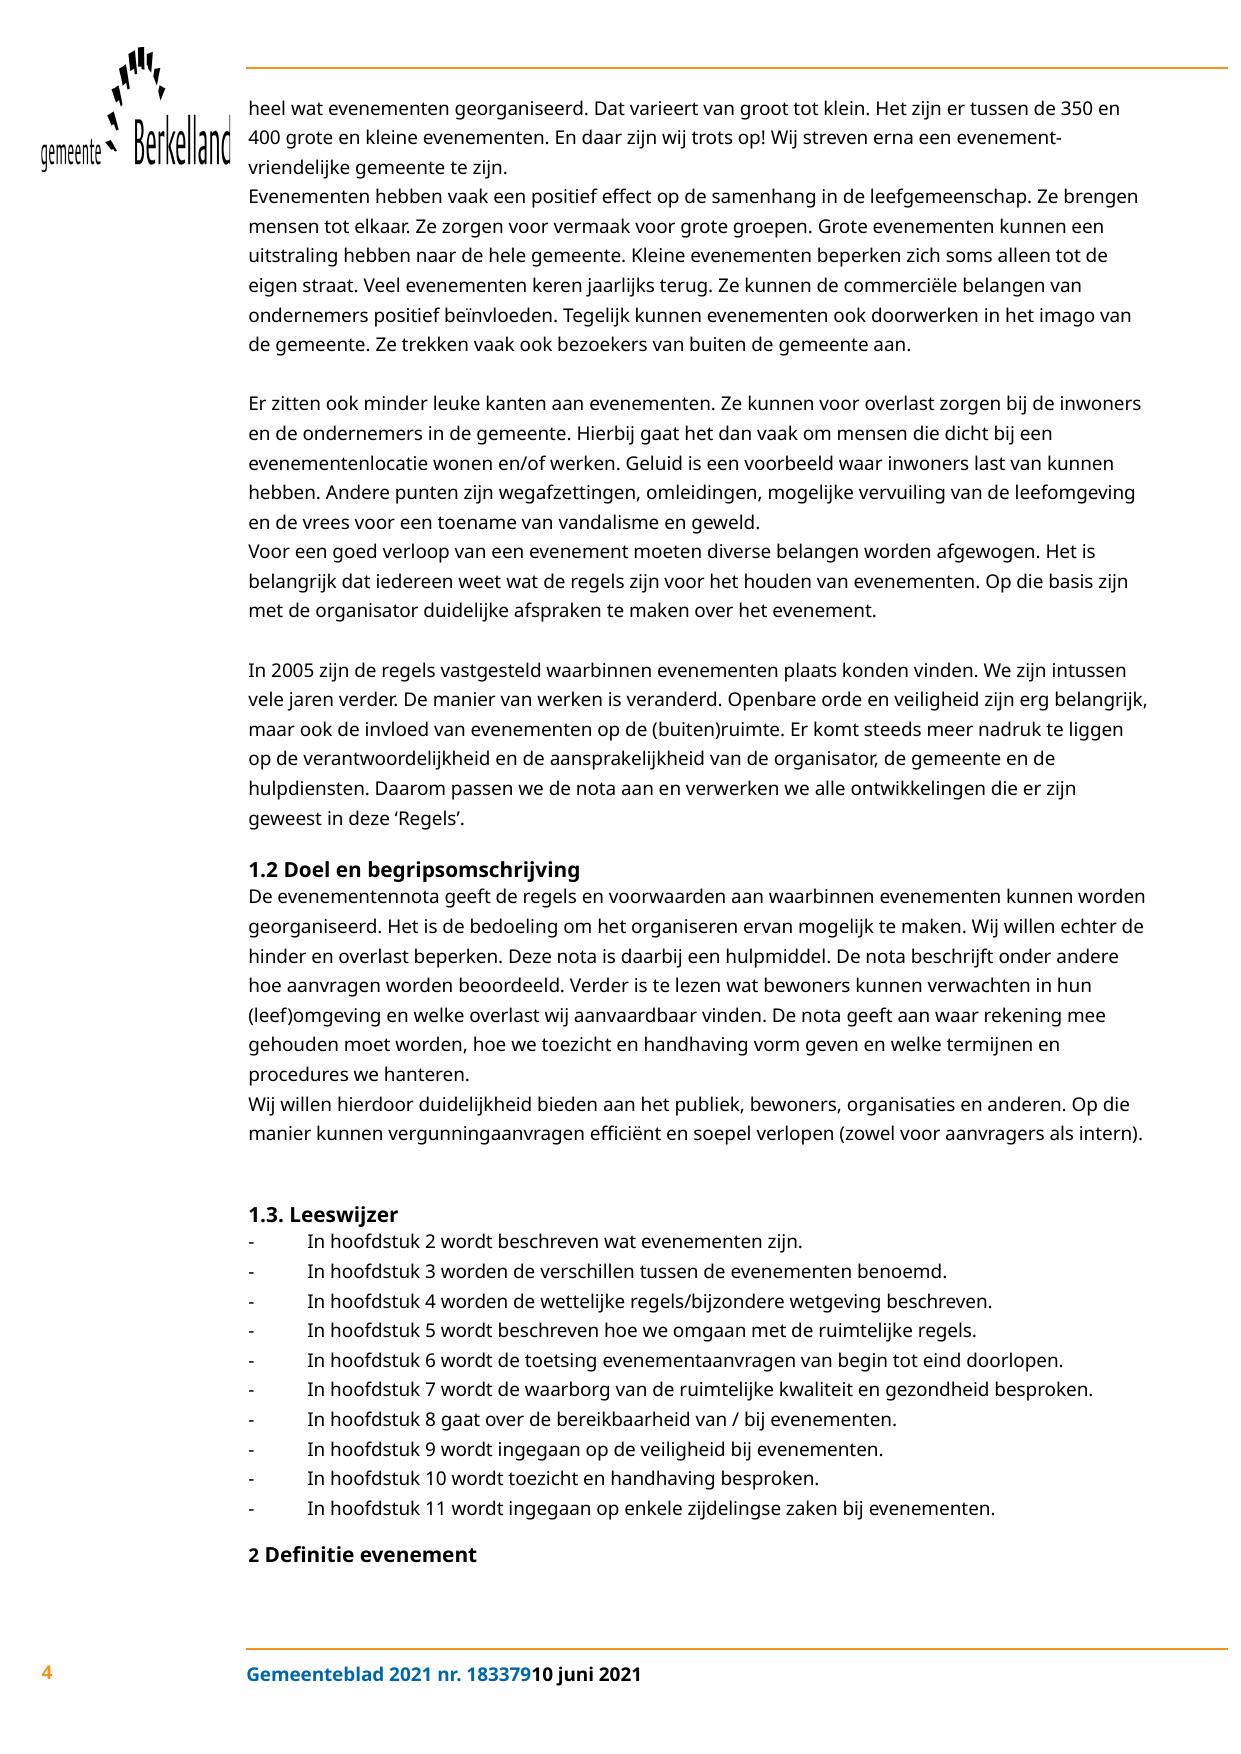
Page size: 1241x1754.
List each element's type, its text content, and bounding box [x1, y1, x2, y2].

text In 2005 zijn de regels vastgesteld waarbinnen evenementen plaats konden vinden. We zijn intussen vele jaren verder. De manier van werken is veranderd. Openbare orde en veiligheid zijn erg belangrijk, maar ook de invloed van evenementen op de (buiten)ruimte. Er komt steeds meer nadruk te liggen op de verantwoordelijkheid en de aansprakelijkheid van de organisator, de gemeente en de hulpdiensten. Daarom passen we de nota aan en verwerken we alle ontwikkelingen die er zijn geweest in deze ‘Regels’. [248, 657, 1152, 831]
text De evenementennota geeft de regels en voorwaarden aan waarbinnen evenementen kunnen worden georganiseerd. Het is de bedoeling om het organiseren ervan mogelijk te maken. Wij willen echter de hinder en overlast beperken. Deze nota is daarbij een hulpmiddel. De nota beschrijft onder andere hoe aanvragen worden beoordeeld. Verder is te lezen wat bewoners kunnen verwachten in hun (leef)omgeving en welke overlast wij aanvaardbaar vinden. De nota geeft aan waar rekening mee gehouden moet worden, hoe we toezicht en handhaving vorm geven en welke termijnen en procedures we hanteren. [248, 884, 1152, 1087]
text 2 Definitie evenement [248, 1541, 1152, 1569]
text heel wat evenementen georganiseerd. Dat varieert van groot tot klein. Het zijn er tussen de 350 en 400 grote en kleine evenementen. En daar zijn wij trots op! Wij streven erna een evenement-vriendelijke gemeente te zijn. [248, 95, 1152, 180]
list In hoofdstuk 2 wordt beschreven wat evenementen zijn. [248, 1229, 1152, 1254]
text Voor een goed verloop van een evenement moeten diverse belangen worden afgewogen. Het is belangrijk dat iedereen weet wat de regels zijn voor het houden van evenementen. Op die basis zijn met de organisator duidelijke afspraken te maken over het evenement. [248, 538, 1152, 623]
picture [41, 47, 231, 172]
text 1.2 Doel en begripsomschrijving [248, 855, 1152, 884]
list In hoofdstuk 11 wordt ingegaan op enkele zijdelingse zaken bij evenementen. [248, 1495, 1152, 1521]
list In hoofdstuk 10 wordt toezicht en handhaving besproken. [248, 1465, 1152, 1491]
list In hoofdstuk 8 gaat over de bereikbaarheid van / bij evenementen. [248, 1406, 1152, 1432]
text 1.3. Leeswijzer [248, 1200, 1152, 1229]
text Er zitten ook minder leuke kanten aan evenementen. Ze kunnen voor overlast zorgen bij de inwoners en de ondernemers in de gemeente. Hierbij gaat het dan vaak om mensen die dicht bij een evenementenlocatie wonen en/of werken. Geluid is een voorbeeld waar inwoners last van kunnen hebben. Andere punten zijn wegafzettingen, omleidingen, mogelijke vervuiling van de leefomgeving en de vrees voor een toename van vandalisme en geweld. [248, 391, 1152, 535]
text Wij willen hierdoor duidelijkheid bieden aan het publiek, bewoners, organisaties en anderen. Op die manier kunnen vergunningaanvragen efficiënt en soepel verlopen (zowel voor aanvragers als intern). [248, 1091, 1152, 1146]
list In hoofdstuk 9 wordt ingegaan op de veiligheid bij evenementen. [248, 1436, 1152, 1462]
list In hoofdstuk 4 worden de wettelijke regels/bijzondere wetgeving beschreven. [248, 1288, 1152, 1314]
list In hoofdstuk 5 wordt beschreven hoe we omgaan met de ruimtelijke regels. [248, 1317, 1152, 1343]
list In hoofdstuk 6 wordt de toetsing evenementaanvragen van begin tot eind doorlopen. [248, 1347, 1152, 1373]
text Evenementen hebben vaak een positief effect op de samenhang in de leefgemeenschap. Ze brengen mensen tot elkaar. Ze zorgen voor vermaak voor grote groepen. Grote evenementen kunnen een uitstraling hebben naar de hele gemeente. Kleine evenementen beperken zich soms alleen tot de eigen straat. Veel evenementen keren jaarlijks terug. Ze kunnen de commerciële belangen van ondernemers positief beïnvloeden. Tegelijk kunnen evenementen ook doorwerken in het imago van de gemeente. Ze trekken vaak ook bezoekers van buiten de gemeente aan. [248, 183, 1152, 357]
list In hoofdstuk 3 worden de verschillen tussen de evenementen benoemd. [248, 1258, 1152, 1284]
list In hoofdstuk 7 wordt de waarborg van de ruimtelijke kwaliteit en gezondheid besproken. [248, 1377, 1152, 1402]
